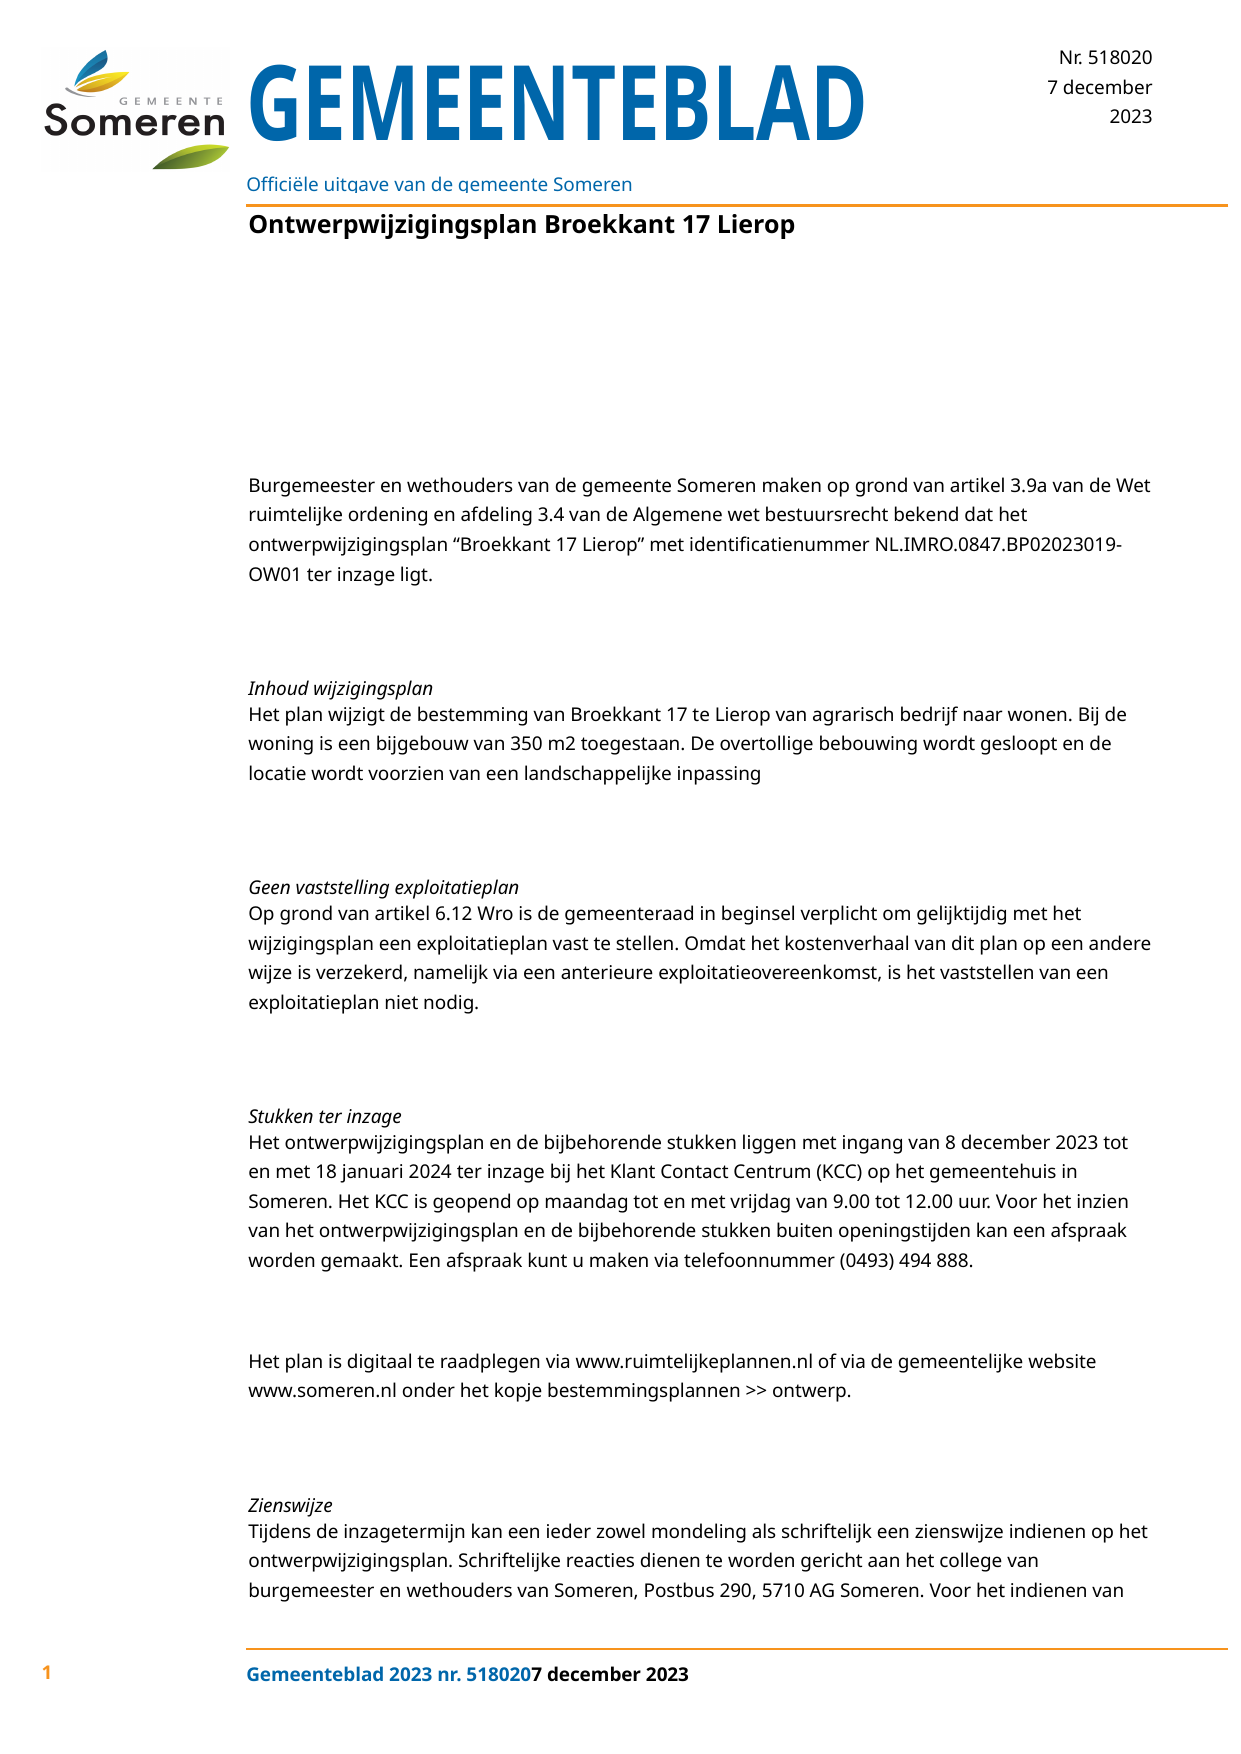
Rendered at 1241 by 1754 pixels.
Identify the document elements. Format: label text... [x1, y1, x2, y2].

picture [41, 47, 231, 172]
text Tijdens de inzagetermijn kan een ieder zowel mondeling als schriftelijk een zienswijze indienen op het ontwerpwijzigingsplan. Schriftelijke reacties dienen te worden gericht aan het college van burgemeester en wethouders van Someren, Postbus 290, 5710 AG Someren. Voor het indienen van [248, 1518, 1152, 1603]
text Geen vaststelling exploitatieplan [248, 874, 1152, 900]
text Het plan wijzigt de bestemming van Broekkant 17 te Lierop van agrarisch bedrijf naar wonen. Bij de woning is een bijgebouw van 350 m2 toegestaan. De overtollige bebouwing wordt gesloopt en de locatie wordt voorzien van een landschappelijke inpassing [248, 701, 1152, 786]
text Op grond van artikel 6.12 Wro is de gemeenteraad in beginsel verplicht om gelijktijdig met het wijzigingsplan een exploitatieplan vast te stellen. Omdat het kostenverhaal van dit plan op een andere wijze is verzekerd, namelijk via een anterieure exploitatieovereenkomst, is het vaststellen van een exploitatieplan niet nodig. [248, 900, 1152, 1014]
text Stukken ter inzage [248, 1103, 1152, 1129]
text Ontwerpwijzigingsplan Broekkant 17 Lierop [248, 207, 1152, 241]
text Inhoud wijzigingsplan [248, 675, 1152, 701]
text Zienswijze [248, 1492, 1152, 1518]
text Het plan is digitaal te raadplegen via www.ruimtelijkeplannen.nl of via de gemeentelijke website www.someren.nl onder het kopje bestemmingsplannen >> ontwerp. [248, 1348, 1152, 1403]
text Het ontwerpwijzigingsplan en de bijbehorende stukken liggen met ingang van 8 december 2023 tot en met 18 januari 2024 ter inzage bij het Klant Contact Centrum (KCC) op het gemeentehuis in Someren. Het KCC is geopend op maandag tot en met vrijdag van 9.00 tot 12.00 uur. Voor het inzien van het ontwerpwijzigingsplan en de bijbehorende stukken buiten openingstijden kan een afspraak worden gemaakt. Een afspraak kunt u maken via telefoonnummer (0493) 494 888. [248, 1129, 1152, 1273]
text Burgemeester en wethouders van de gemeente Someren maken op grond van artikel 3.9a van de Wet ruimtelijke ordening en afdeling 3.4 van de Algemene wet bestuursrecht bekend dat het ontwerpwijzigingsplan “Broekkant 17 Lierop” met identificatienummer NL.IMRO.0847.BP02023019-OW01 ter inzage ligt. [248, 472, 1152, 586]
